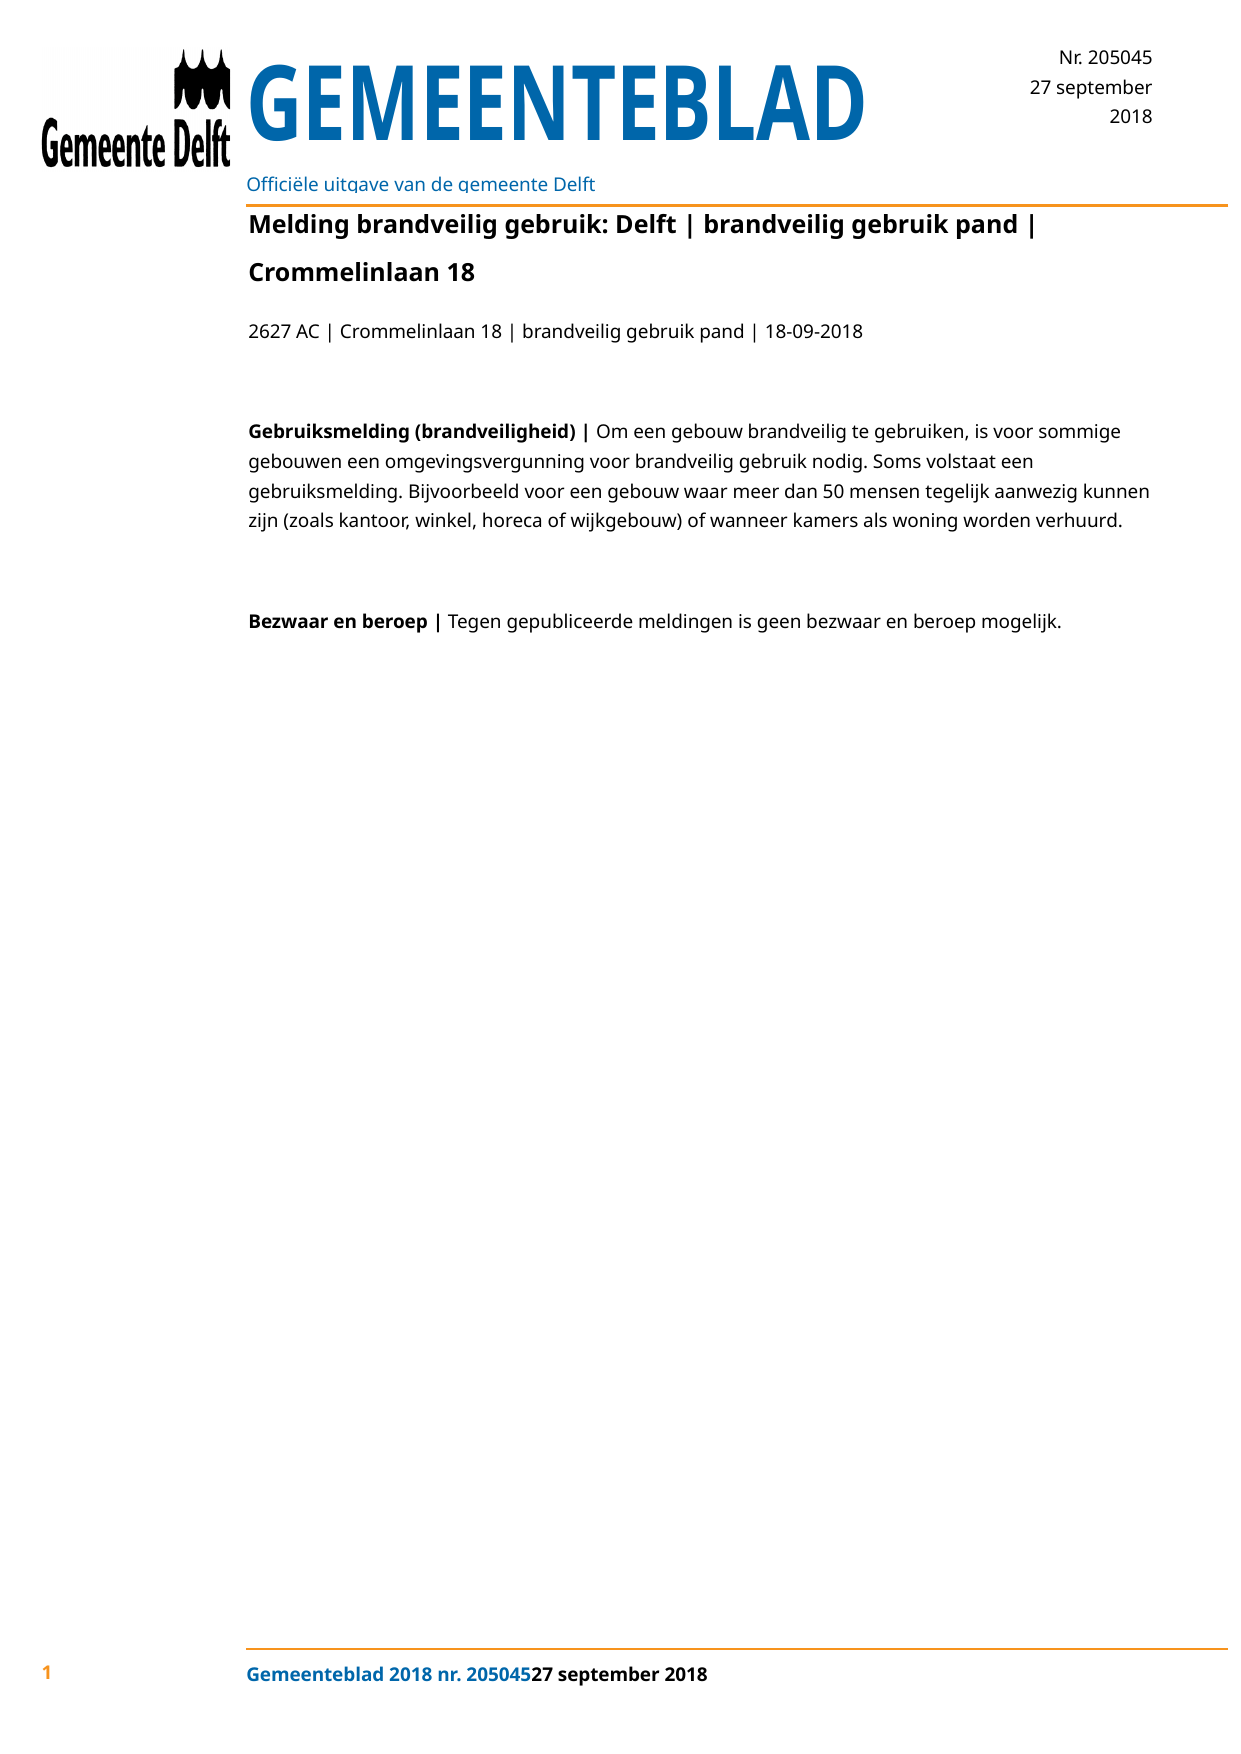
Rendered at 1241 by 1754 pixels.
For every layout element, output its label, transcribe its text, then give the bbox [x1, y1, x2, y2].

text Melding brandveilig gebruik: Delft | brandveilig gebruik pand | Crommelinlaan 18 [248, 207, 1152, 288]
text Bezwaar en beroep | Tegen gepubliceerde meldingen is geen bezwaar en beroep mogelijk. [248, 608, 1152, 634]
text Gebruiksmelding (brandveiligheid) | Om een gebouw brandveilig te gebruiken, is voor sommige gebouwen een omgevingsvergunning voor brandveilig gebruik nodig. Soms volstaat een gebruiksmelding. Bijvoorbeeld voor een gebouw waar meer dan 50 mensen tegelijk aanwezig kunnen zijn (zoals kantoor, winkel, horeca of wijkgebouw) of wanneer kamers als woning worden verhuurd. [248, 419, 1152, 533]
text 2627 AC | Crommelinlaan 18 | brandveilig gebruik pand | 18-09-2018 [248, 318, 1152, 344]
picture [41, 47, 231, 172]
